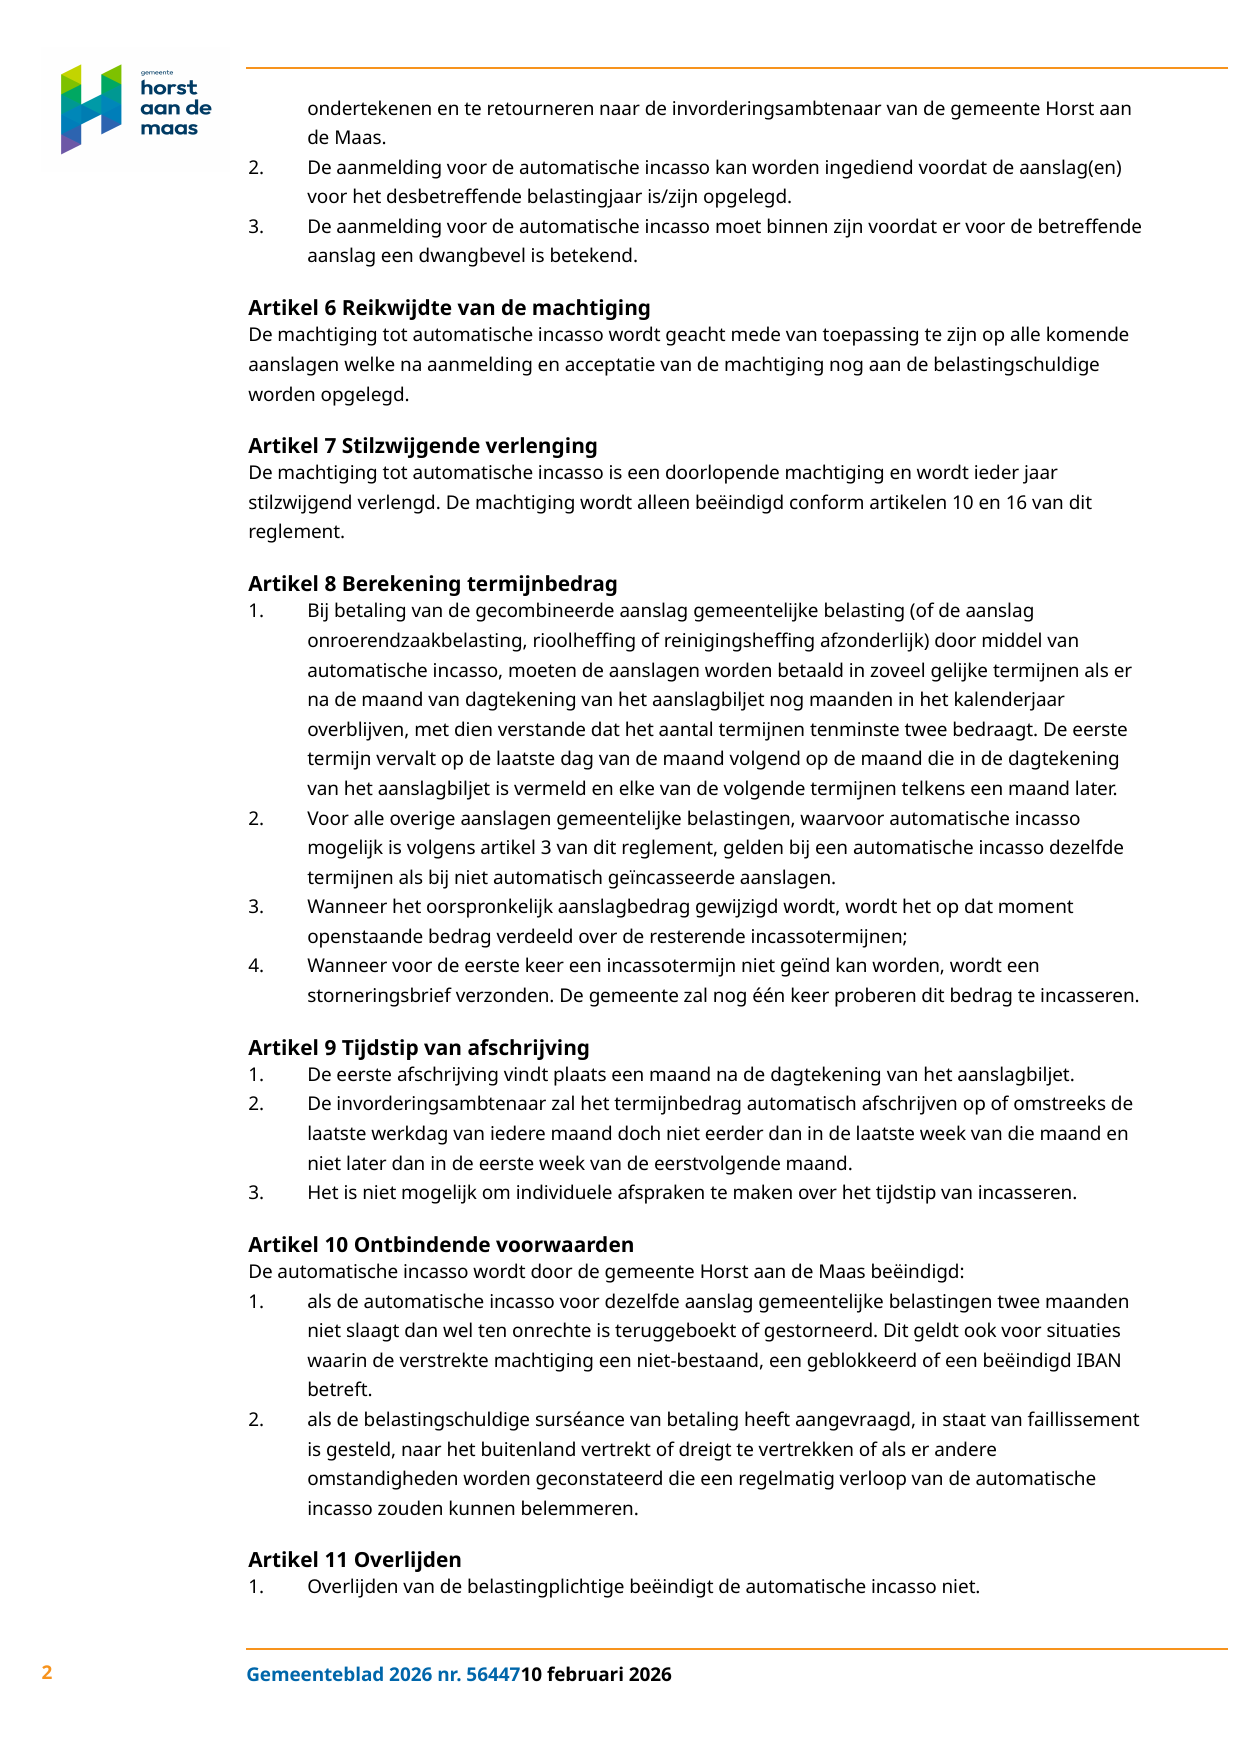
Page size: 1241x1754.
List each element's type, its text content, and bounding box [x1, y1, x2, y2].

list Het is niet mogelijk om individuele afspraken te maken over het tijdstip van incasseren. [248, 1179, 1152, 1205]
list Bij betaling van de gecombineerde aanslag gemeentelijke belasting (of de aanslag onroerendzaakbelasting, rioolheffing of reinigingsheffing afzonderlijk) door middel van automatische incasso, moeten de aanslagen worden betaald in zoveel gelijke termijnen als er na de maand van dagtekening van het aanslagbiljet nog maanden in het kalenderjaar overblijven, met dien verstande dat het aantal termijnen tenminste twee bedraagt. De eerste termijn vervalt op de laatste dag van de maand volgend op de maand die in de dagtekening van het aanslagbiljet is vermeld en elke van de volgende termijnen telkens een maand later. [248, 598, 1152, 801]
list Wanneer het oorspronkelijk aanslagbedrag gewijzigd wordt, wordt het op dat moment openstaande bedrag verdeeld over de resterende incassotermijnen; [248, 893, 1152, 949]
text Artikel 11 Overlijden [248, 1545, 1152, 1574]
text Artikel 9 Tijdstip van afschrijving [248, 1033, 1152, 1061]
list Voor alle overige aanslagen gemeentelijke belastingen, waarvoor automatische incasso mogelijk is volgens artikel 3 van dit reglement, gelden bij een automatische incasso dezelfde termijnen als bij niet automatisch geïncasseerde aanslagen. [248, 805, 1152, 889]
list Overlijden van de belastingplichtige beëindigt de automatische incasso niet. [248, 1574, 1152, 1599]
text Artikel 6 Reikwijdte van de machtiging [248, 293, 1152, 322]
list De aanmelding voor de automatische incasso moet binnen zijn voordat er voor de betreffende aanslag een dwangbevel is betekend. [248, 213, 1152, 268]
text Artikel 7 Stilzwijgende verlenging [248, 431, 1152, 459]
text Artikel 10 Ontbindende voorwaarden [248, 1230, 1152, 1258]
text Artikel 8 Berekening termijnbedrag [248, 569, 1152, 598]
list De aanmelding voor de automatische incasso kan worden ingediend voordat de aanslag(en) voor het desbetreffende belastingjaar is/zijn opgelegd. [248, 154, 1152, 209]
list De eerste afschrijving vindt plaats een maand na de dagtekening van het aanslagbiljet. [248, 1061, 1152, 1087]
text De machtiging tot automatische incasso wordt geacht mede van toepassing te zijn op alle komende aanslagen welke na aanmelding en acceptatie van de machtiging nog aan de belastingschuldige worden opgelegd. [248, 322, 1152, 406]
text De machtiging tot automatische incasso is een doorlopende machtiging en wordt ieder jaar stilzwijgend verlengd. De machtiging wordt alleen beëindigd conform artikelen 10 en 16 van dit reglement. [248, 459, 1152, 544]
picture [41, 47, 231, 172]
list als de belastingschuldige surséance van betaling heeft aangevraagd, in staat van faillissement is gesteld, naar het buitenland vertrekt of dreigt te vertrekken of als er andere omstandigheden worden geconstateerd die een regelmatig verloop van de automatische incasso zouden kunnen belemmeren. [248, 1406, 1152, 1521]
list als de automatische incasso voor dezelfde aanslag gemeentelijke belastingen twee maanden niet slaagt dan wel ten onrechte is teruggeboekt of gestorneerd. Dit geldt ook voor situaties waarin de verstrekte machtiging een niet-bestaand, een geblokkeerd of een beëindigd IBAN betreft. [248, 1288, 1152, 1402]
list ondertekenen en te retourneren naar de invorderingsambtenaar van de gemeente Horst aan de Maas. [248, 95, 1152, 150]
text De automatische incasso wordt door de gemeente Horst aan de Maas beëindigd: [248, 1258, 1152, 1284]
list Wanneer voor de eerste keer een incassotermijn niet geïnd kan worden, wordt een storneringsbrief verzonden. De gemeente zal nog één keer proberen dit bedrag te incasseren. [248, 953, 1152, 1008]
list De invorderingsambtenaar zal het termijnbedrag automatisch afschrijven op of omstreeks de laatste werkdag van iedere maand doch niet eerder dan in de laatste week van die maand en niet later dan in de eerste week van de eerstvolgende maand. [248, 1091, 1152, 1176]
